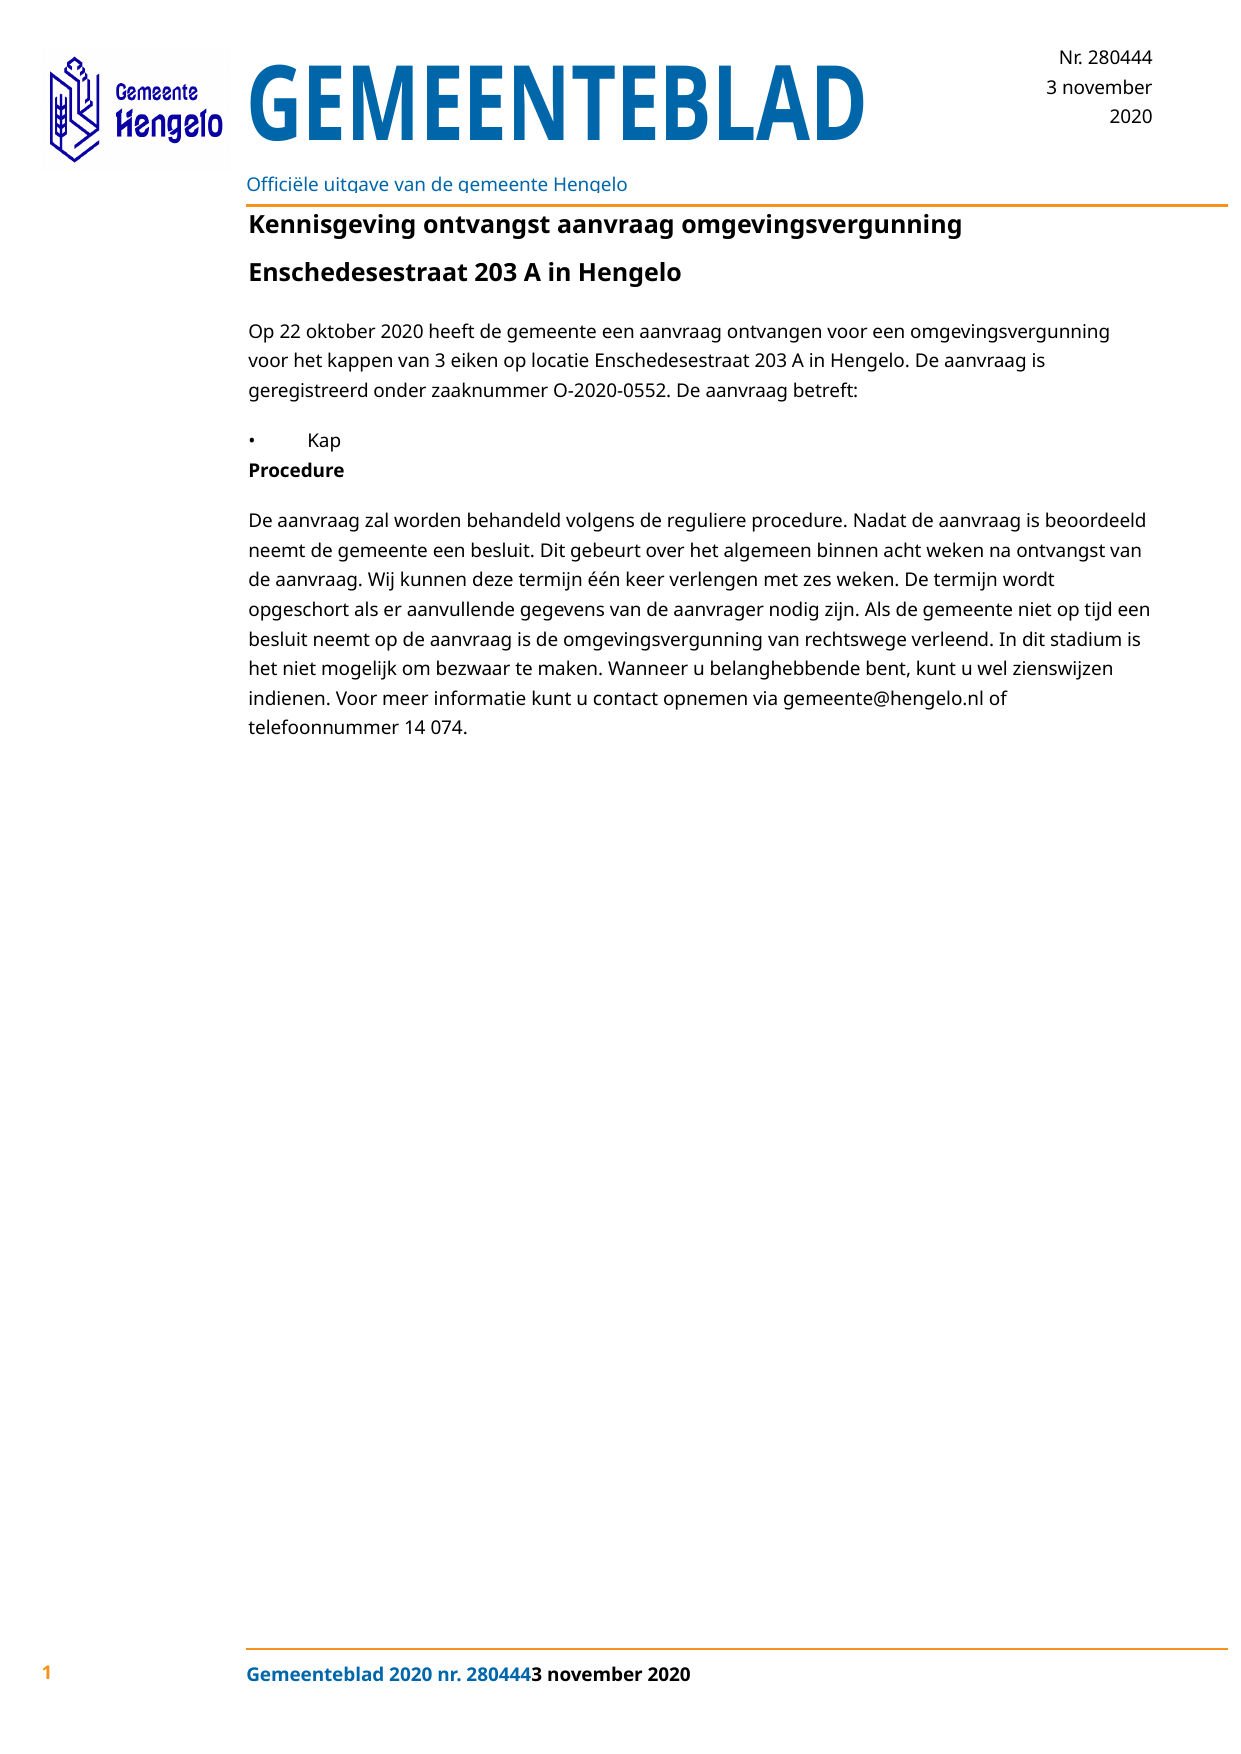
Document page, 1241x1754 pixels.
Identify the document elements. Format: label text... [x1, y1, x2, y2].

text Op 22 oktober 2020 heeft de gemeente een aanvraag ontvangen voor een omgevingsvergunning voor het kappen van 3 eiken op locatie Enschedesestraat 203 A in Hengelo. De aanvraag is geregistreerd onder zaaknummer O-2020-0552. De aanvraag betreft: [248, 318, 1152, 403]
text Kennisgeving ontvangst aanvraag omgevingsvergunning Enschedesestraat 203 A in Hengelo [248, 207, 1152, 288]
text Procedure [248, 457, 1152, 483]
picture [41, 47, 231, 172]
text De aanvraag zal worden behandeld volgens de reguliere procedure. Nadat de aanvraag is beoordeeld neemt de gemeente een besluit. Dit gebeurt over het algemeen binnen acht weken na ontvangst van de aanvraag. Wij kunnen deze termijn één keer verlengen met zes weken. De termijn wordt opgeschort als er aanvullende gegevens van de aanvrager nodig zijn. Als de gemeente niet op tijd een besluit neemt op de aanvraag is de omgevingsvergunning van rechtswege verleend. In dit stadium is het niet mogelijk om bezwaar te maken. Wanneer u belanghebbende bent, kunt u wel zienswijzen indienen. Voor meer informatie kunt u contact opnemen via gemeente@hengelo.nl of telefoonnummer 14 074. [248, 507, 1152, 740]
list Kap [248, 427, 1152, 453]
